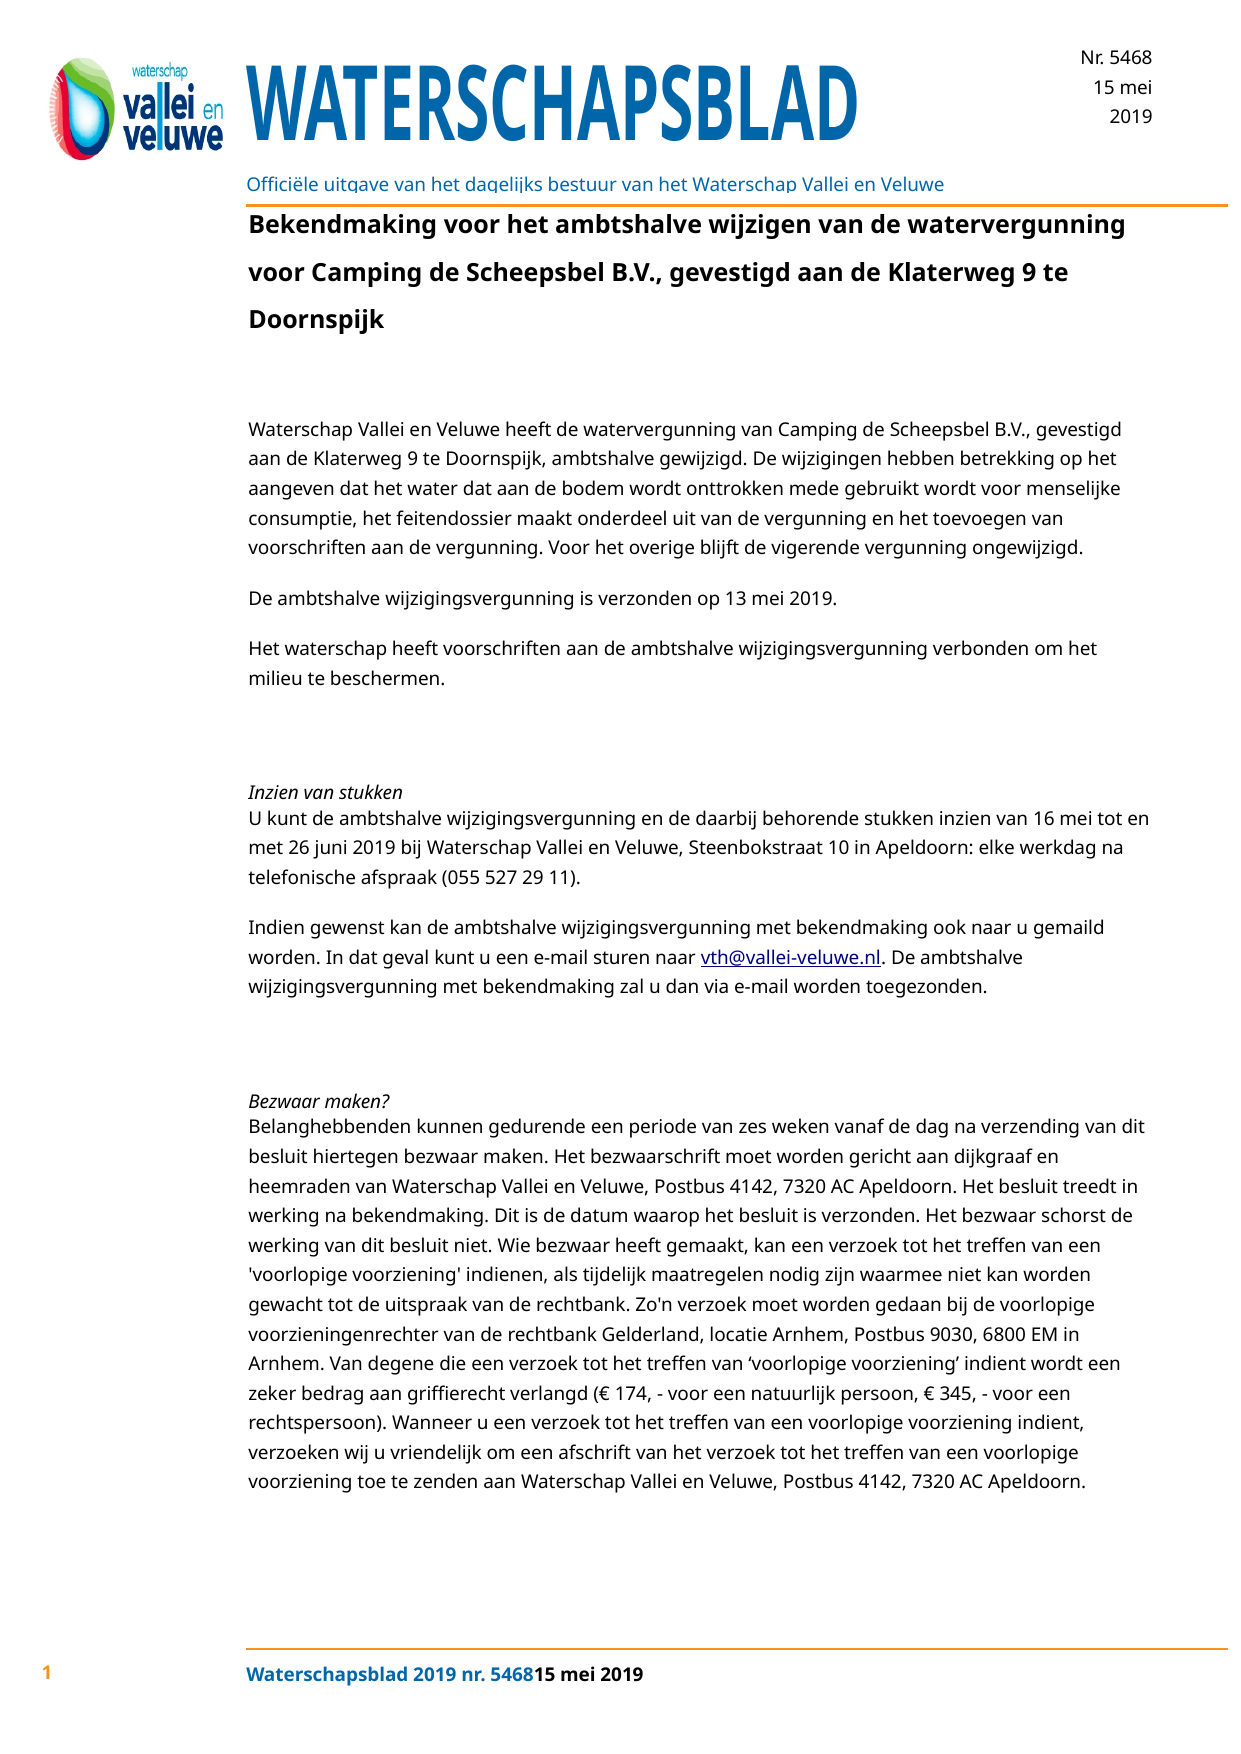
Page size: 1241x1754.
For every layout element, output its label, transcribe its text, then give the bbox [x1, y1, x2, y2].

text Indien gewenst kan de ambtshalve wijzigingsvergunning met bekendmaking ook naar u gemaild worden. In dat geval kunt u een e-mail sturen naar vth@vallei-veluwe.nl. De ambtshalve wijzigingsvergunning met bekendmaking zal u dan via e-mail worden toegezonden. [248, 914, 1152, 999]
text Het waterschap heeft voorschriften aan de ambtshalve wijzigingsvergunning verbonden om het milieu te beschermen. [248, 635, 1152, 690]
text Belanghebbenden kunnen gedurende een periode van zes weken vanaf de dag na verzending van dit besluit hiertegen bezwaar maken. Het bezwaarschrift moet worden gericht aan dijkgraaf en heemraden van Waterschap Vallei en Veluwe, Postbus 4142, 7320 AC Apeldoorn. Het besluit treedt in werking na bekendmaking. Dit is de datum waarop het besluit is verzonden. Het bezwaar schorst de werking van dit besluit niet. Wie bezwaar heeft gemaakt, kan een verzoek tot het treffen van een 'voorlopige voorziening' indienen, als tijdelijk maatregelen nodig zijn waarmee niet kan worden gewacht tot de uitspraak van de rechtbank. Zo'n verzoek moet worden gedaan bij de voorlopige voorzieningenrechter van de rechtbank Gelderland, locatie Arnhem, Postbus 9030, 6800 EM in Arnhem. Van degene die een verzoek tot het treffen van ‘voorlopige voorziening’ indient wordt een zeker bedrag aan griffierecht verlangd (€ 174, - voor een natuurlijk persoon, € 345, - voor een rechtspersoon). Wanneer u een verzoek tot het treffen van een voorlopige voorziening indient, verzoeken wij u vriendelijk om een afschrift van het verzoek tot het treffen van een voorlopige voorziening toe te zenden aan Waterschap Vallei en Veluwe, Postbus 4142, 7320 AC Apeldoorn. [248, 1114, 1152, 1494]
text Inzien van stukken [248, 779, 1152, 805]
text Waterschap Vallei en Veluwe heeft de watervergunning van Camping de Scheepsbel B.V., gevestigd aan de Klaterweg 9 te Doornspijk, ambtshalve gewijzigd. De wijzigingen hebben betrekking op het aangeven dat het water dat aan de bodem wordt onttrokken mede gebruikt wordt voor menselijke consumptie, het feitendossier maakt onderdeel uit van de vergunning en het toevoegen van voorschriften aan de vergunning. Voor het overige blijft de vigerende vergunning ongewijzigd. [248, 416, 1152, 560]
text Bekendmaking voor het ambtshalve wijzigen van de watervergunning voor Camping de Scheepsbel B.V., gevestigd aan de Klaterweg 9 te Doornspijk [248, 207, 1152, 336]
picture [41, 47, 231, 172]
text U kunt de ambtshalve wijzigingsvergunning en de daarbij behorende stukken inzien van 16 mei tot en met 26 juni 2019 bij Waterschap Vallei en Veluwe, Steenbokstraat 10 in Apeldoorn: elke werkdag na telefonische afspraak (055 527 29 11). [248, 805, 1152, 890]
text De ambtshalve wijzigingsvergunning is verzonden op 13 mei 2019. [248, 585, 1152, 610]
text Bezwaar maken? [248, 1088, 1152, 1114]
